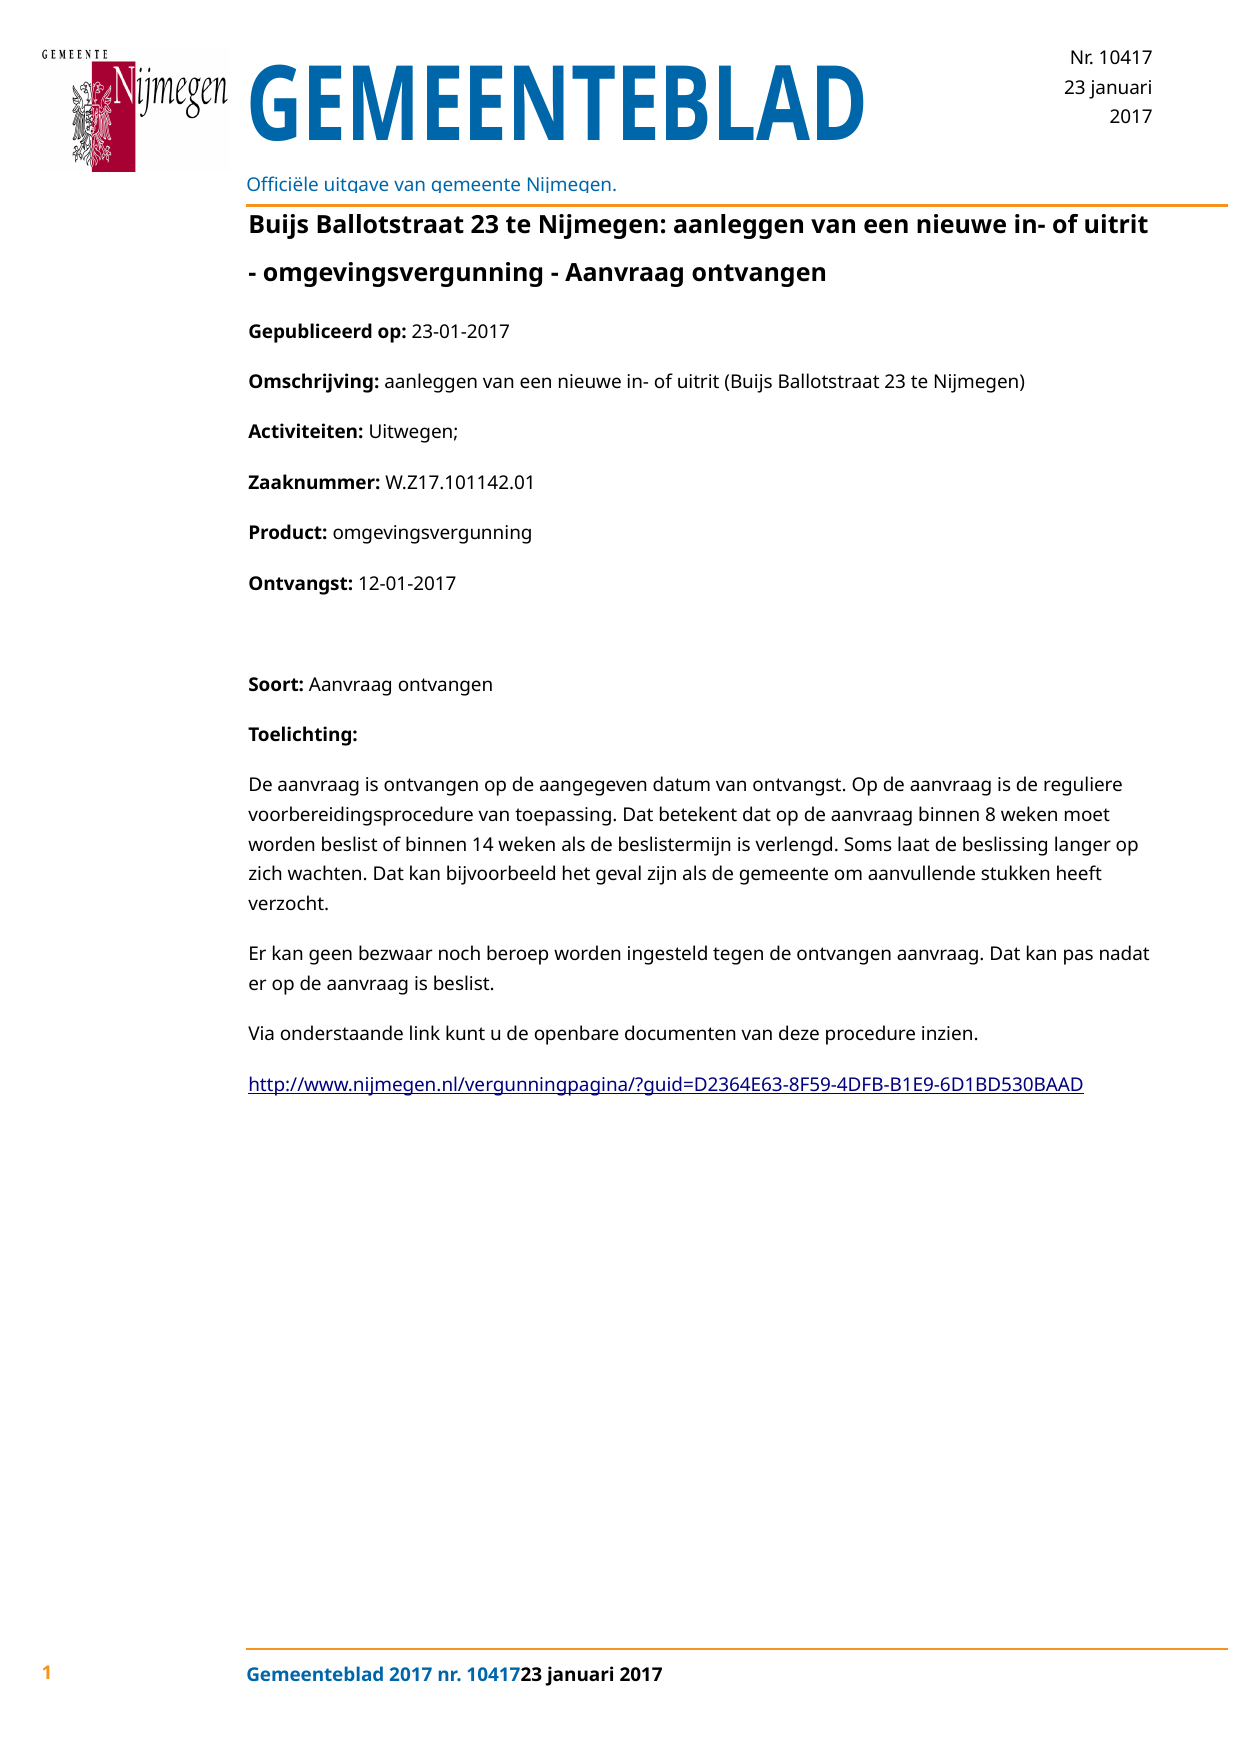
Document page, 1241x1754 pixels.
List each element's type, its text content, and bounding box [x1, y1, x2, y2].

text Ontvangst: 12-01-2017 [248, 570, 1152, 596]
text Er kan geen bezwaar noch beroep worden ingesteld tegen de ontvangen aanvraag. Dat kan pas nadat er op de aanvraag is beslist. [248, 940, 1152, 996]
text Zaaknummer: W.Z17.101142.01 [248, 469, 1152, 495]
text http://www.nijmegen.nl/vergunningpagina/?guid=D2364E63-8F59-4DFB-B1E9-6D1BD530BAAD [248, 1071, 1152, 1097]
text Via onderstaande link kunt u de openbare documenten van deze procedure inzien. [248, 1020, 1152, 1046]
text Gepubliceerd op: 23-01-2017 [248, 318, 1152, 344]
text Toelichting: [248, 721, 1152, 747]
text Buijs Ballotstraat 23 te Nijmegen: aanleggen van een nieuwe in- of uitrit - omgevingsvergunning - Aanvraag ontvangen [248, 207, 1152, 288]
text Activiteiten: Uitwegen; [248, 419, 1152, 444]
text Soort: Aanvraag ontvangen [248, 671, 1152, 697]
text Product: omgevingsvergunning [248, 519, 1152, 545]
text De aanvraag is ontvangen op de aangegeven datum van ontvangst. Op de aanvraag is de reguliere voorbereidingsprocedure van toepassing. Dat betekent dat op de aanvraag binnen 8 weken moet worden beslist of binnen 14 weken als de beslistermijn is verlengd. Soms laat de beslissing langer op zich wachten. Dat kan bijvoorbeeld het geval zijn als de gemeente om aanvullende stukken heeft verzocht. [248, 772, 1152, 916]
text Omschrijving: aanleggen van een nieuwe in- of uitrit (Buijs Ballotstraat 23 te Nijmegen) [248, 368, 1152, 394]
picture [41, 47, 231, 172]
